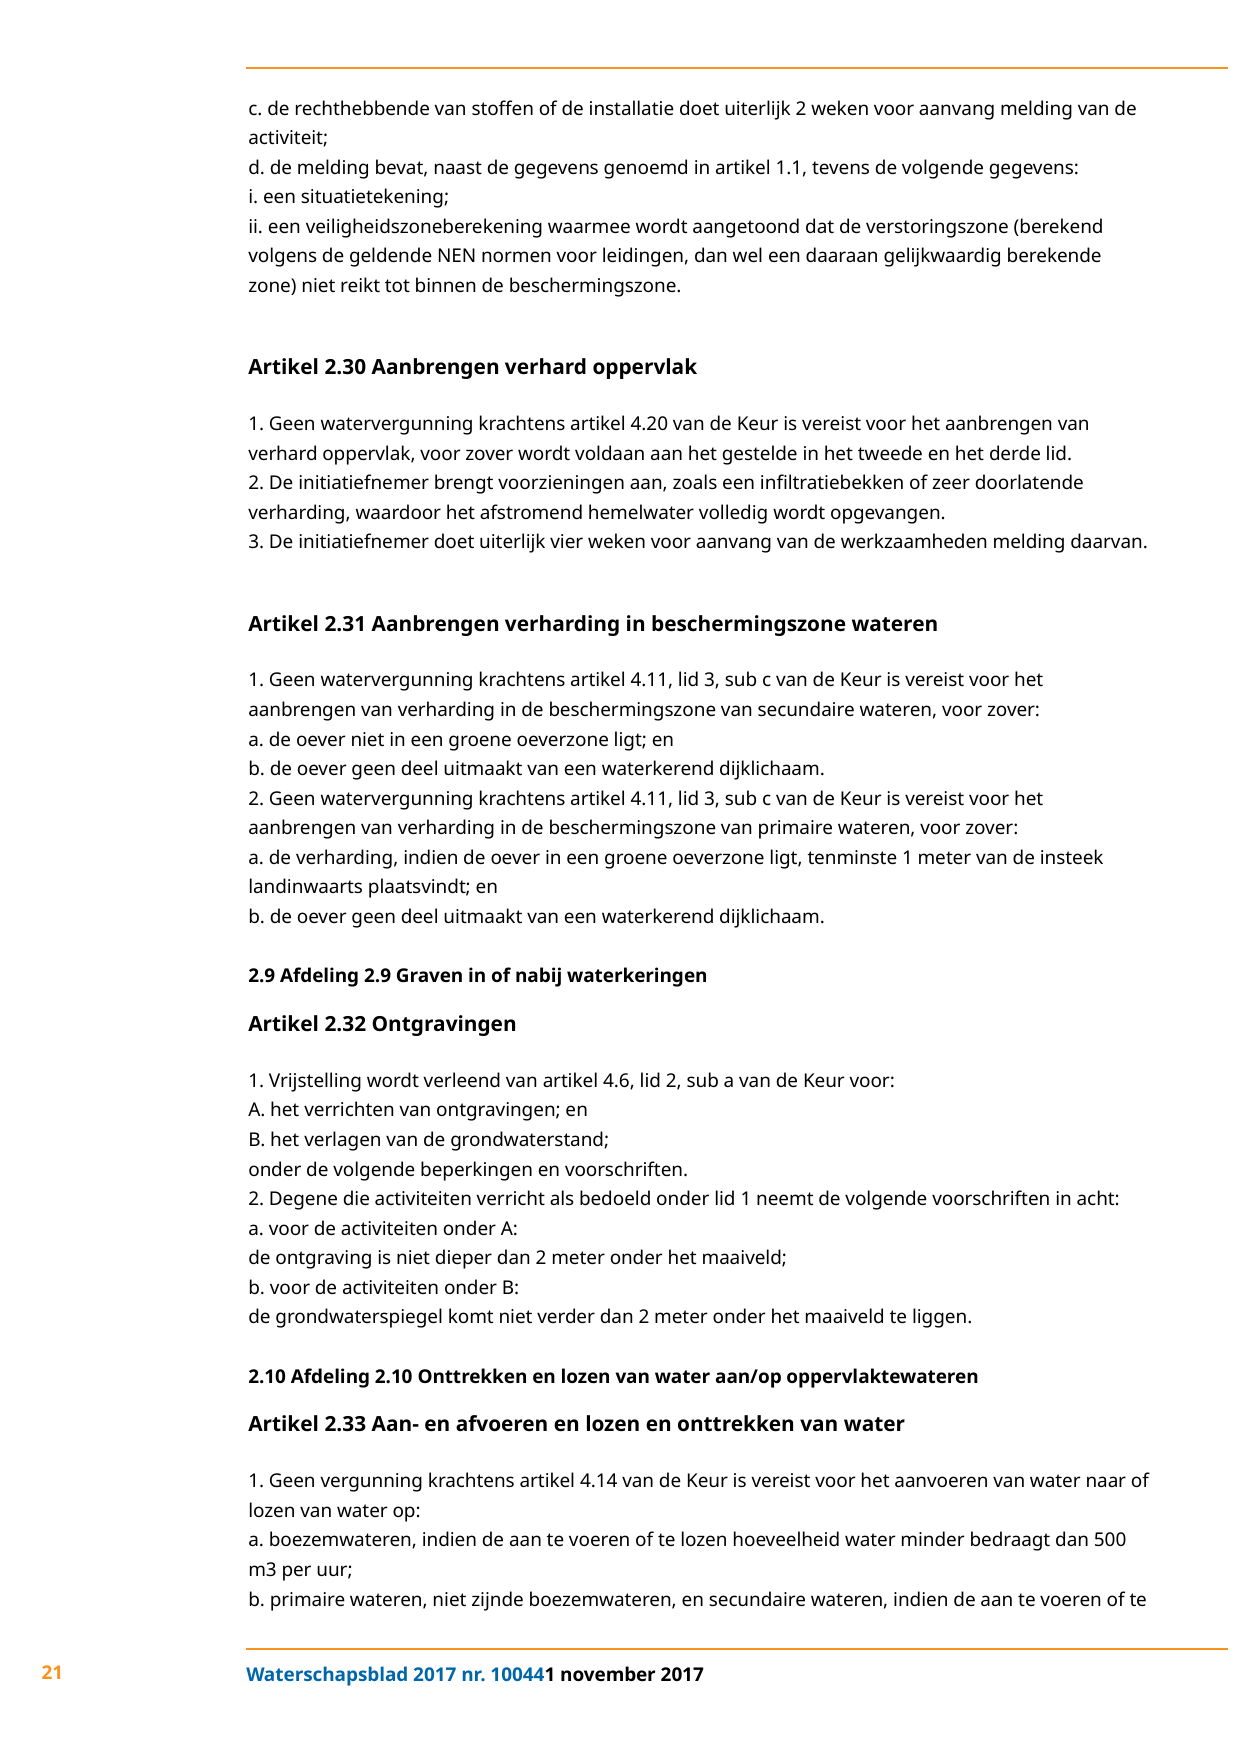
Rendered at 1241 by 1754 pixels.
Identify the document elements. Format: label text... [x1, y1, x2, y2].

text 1. Vrijstelling wordt verleend van artikel 4.6, lid 2, sub a van de Keur voor: [248, 1067, 1152, 1093]
text c. de rechthebbende van stoffen of de installatie doet uiterlijk 2 weken voor aanvang melding van de activiteit; [248, 95, 1152, 150]
text b. de oever geen deel uitmaakt van een waterkerend dijklichaam. [248, 903, 1152, 929]
text i. een situatietekening; [248, 183, 1152, 209]
text 1. Geen watervergunning krachtens artikel 4.11, lid 3, sub c van de Keur is vereist voor het aanbrengen van verharding in de beschermingszone van secundaire wateren, voor zover: [248, 667, 1152, 722]
text 2. Geen watervergunning krachtens artikel 4.11, lid 3, sub c van de Keur is vereist voor het aanbrengen van verharding in de beschermingszone van primaire wateren, voor zover: [248, 785, 1152, 840]
text b. primaire wateren, niet zijnde boezemwateren, en secundaire wateren, indien de aan te voeren of te [248, 1586, 1152, 1612]
text 2. Degene die activiteiten verricht als bedoeld onder lid 1 neemt de volgende voorschriften in acht: [248, 1185, 1152, 1211]
text de grondwaterspiegel komt niet verder dan 2 meter onder het maaiveld te liggen. [248, 1304, 1152, 1329]
text 3. De initiatiefnemer doet uiterlijk vier weken voor aanvang van de werkzaamheden melding daarvan. [248, 529, 1152, 554]
text onder de volgende beperkingen en voorschriften. [248, 1156, 1152, 1182]
text a. de oever niet in een groene oeverzone ligt; en [248, 726, 1152, 752]
text 2.9 Afdeling 2.9 Graven in of nabij waterkeringen [248, 962, 1152, 988]
text de ontgraving is niet dieper dan 2 meter onder het maaiveld; [248, 1244, 1152, 1270]
text 1. Geen watervergunning krachtens artikel 4.20 van de Keur is vereist voor het aanbrengen van verhard oppervlak, voor zover wordt voldaan aan het gestelde in het tweede en het derde lid. [248, 410, 1152, 466]
text ii. een veiligheidszoneberekening waarmee wordt aangetoond dat de verstoringszone (berekend volgens de geldende NEN normen voor leidingen, dan wel een daaraan gelijkwaardig berekende zone) niet reikt tot binnen de beschermingszone. [248, 213, 1152, 298]
text b. voor de activiteiten onder B: [248, 1274, 1152, 1300]
text a. de verharding, indien de oever in een groene oeverzone ligt, tenminste 1 meter van de insteek landinwaarts plaatsvindt; en [248, 844, 1152, 899]
text d. de melding bevat, naast de gegevens genoemd in artikel 1.1, tevens de volgende gegevens: [248, 154, 1152, 180]
text A. het verrichten van ontgravingen; en [248, 1097, 1152, 1122]
text Artikel 2.30 Aanbrengen verhard oppervlak [248, 352, 1152, 381]
text Artikel 2.32 Ontgravingen [248, 1009, 1152, 1037]
text b. de oever geen deel uitmaakt van een waterkerend dijklichaam. [248, 755, 1152, 781]
text Artikel 2.31 Aanbrengen verharding in beschermingszone wateren [248, 609, 1152, 637]
text a. voor de activiteiten onder A: [248, 1215, 1152, 1241]
picture [41, 47, 231, 172]
text 2.10 Afdeling 2.10 Onttrekken en lozen van water aan/op oppervlaktewateren [248, 1363, 1152, 1389]
text 1. Geen vergunning krachtens artikel 4.14 van de Keur is vereist voor het aanvoeren van water naar of lozen van water op: [248, 1467, 1152, 1523]
text Artikel 2.33 Aan- en afvoeren en lozen en onttrekken van water [248, 1409, 1152, 1438]
text 2. De initiatiefnemer brengt voorzieningen aan, zoals een infiltratiebekken of zeer doorlatende verharding, waardoor het afstromend hemelwater volledig wordt opgevangen. [248, 469, 1152, 525]
text B. het verlagen van de grondwaterstand; [248, 1126, 1152, 1152]
text a. boezemwateren, indien de aan te voeren of te lozen hoeveelheid water minder bedraagt dan 500 m3 per uur; [248, 1527, 1152, 1582]
